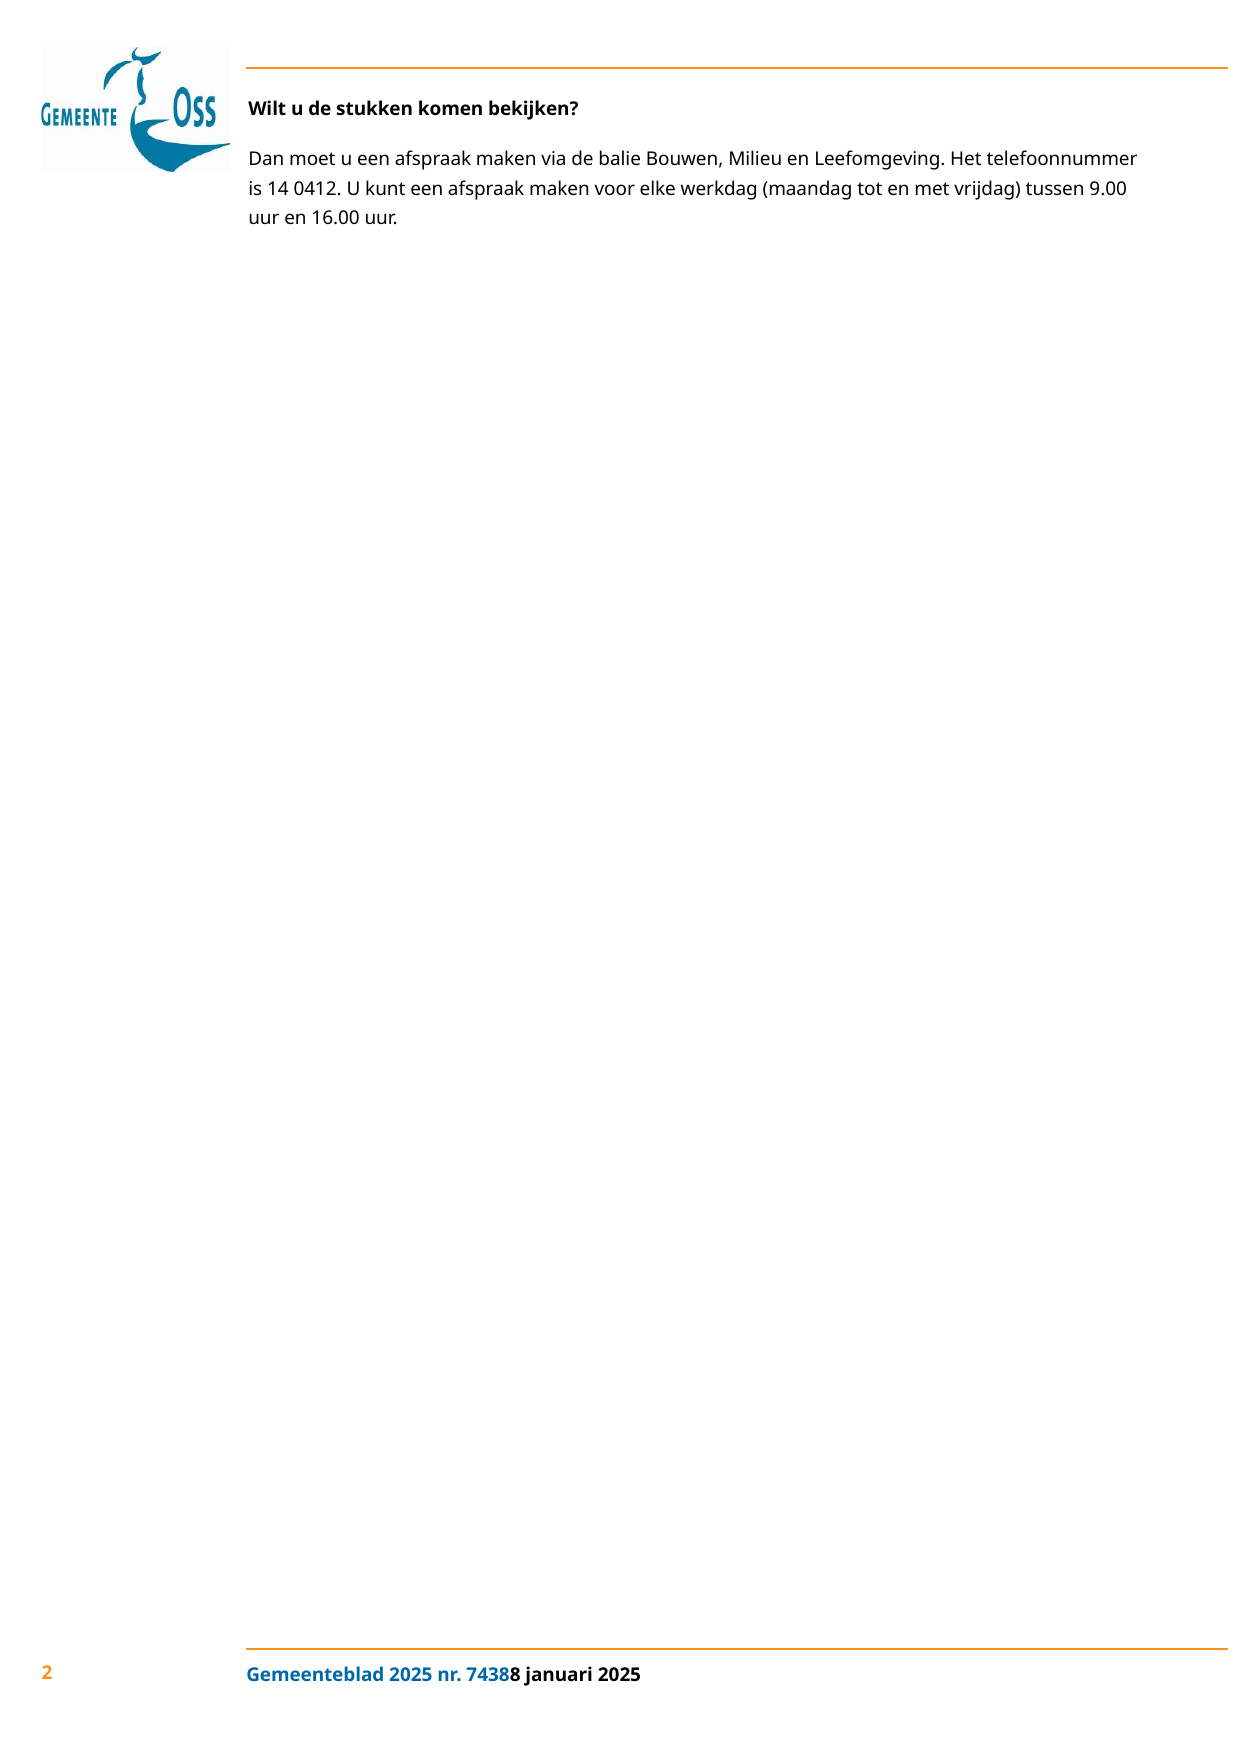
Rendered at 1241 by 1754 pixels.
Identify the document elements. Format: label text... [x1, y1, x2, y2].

text Wilt u de stukken komen bekijken? [248, 95, 1152, 121]
picture [41, 47, 231, 172]
text Dan moet u een afspraak maken via de balie Bouwen, Milieu en Leefomgeving. Het telefoonnummer is 14 0412. U kunt een afspraak maken voor elke werkdag (maandag tot en met vrijdag) tussen 9.00 uur en 16.00 uur. [248, 145, 1152, 230]
